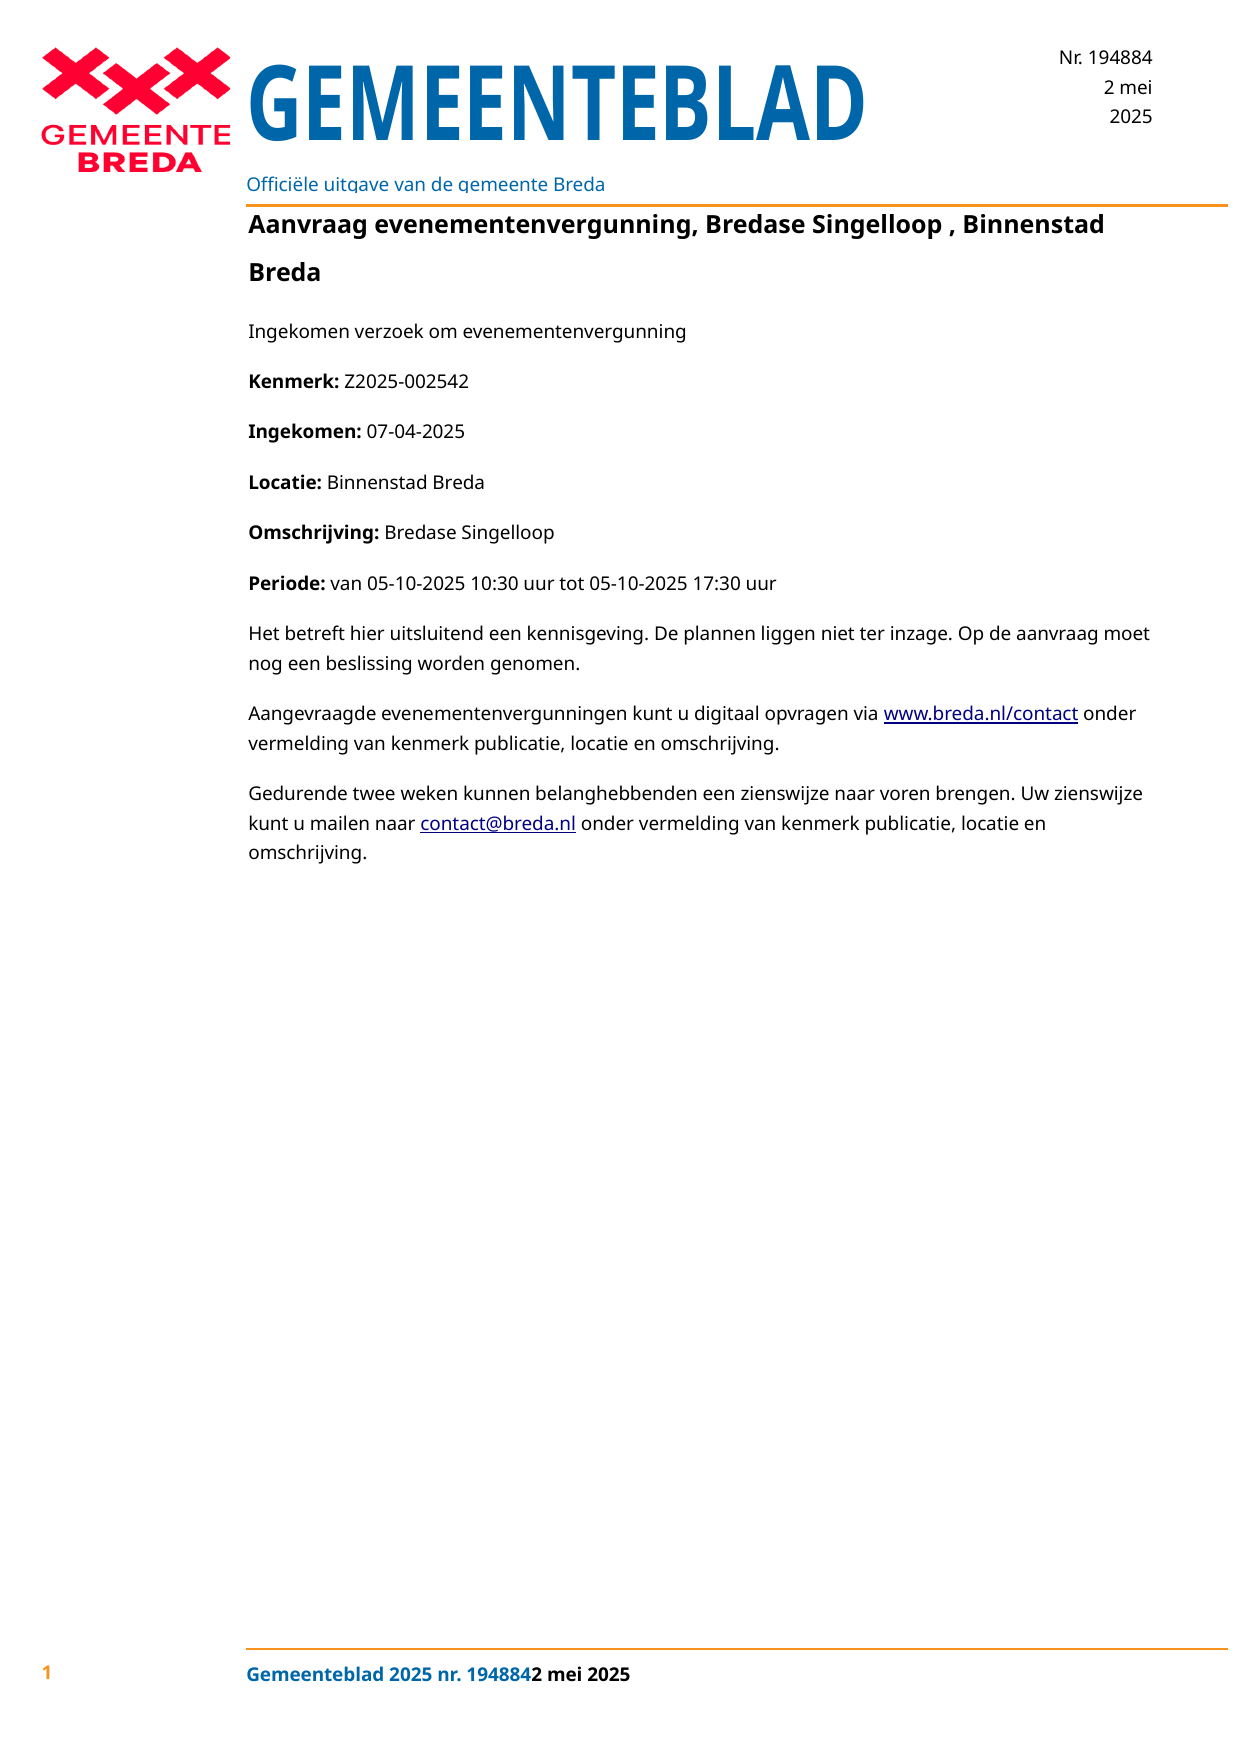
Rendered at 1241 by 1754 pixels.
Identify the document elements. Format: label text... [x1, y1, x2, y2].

text Locatie: Binnenstad Breda [248, 469, 1152, 495]
text Gedurende twee weken kunnen belanghebbenden een zienswijze naar voren brengen. Uw zienswijze kunt u mailen naar contact@breda.nl onder vermelding van kenmerk publicatie, locatie en omschrijving. [248, 780, 1152, 865]
text Ingekomen: 07-04-2025 [248, 419, 1152, 444]
text Ingekomen verzoek om evenementenvergunning [248, 318, 1152, 344]
text Aanvraag evenementenvergunning, Bredase Singelloop , Binnenstad Breda [248, 207, 1152, 288]
text Kenmerk: Z2025-002542 [248, 368, 1152, 394]
text Aangevraagde evenementenvergunningen kunt u digitaal opvragen via www.breda.nl/contact onder vermelding van kenmerk publicatie, locatie en omschrijving. [248, 700, 1152, 756]
picture [41, 47, 231, 172]
text Het betreft hier uitsluitend een kennisgeving. De plannen liggen niet ter inzage. Op de aanvraag moet nog een beslissing worden genomen. [248, 620, 1152, 676]
text Omschrijving: Bredase Singelloop [248, 519, 1152, 545]
text Periode: van 05-10-2025 10:30 uur tot 05-10-2025 17:30 uur [248, 570, 1152, 596]
